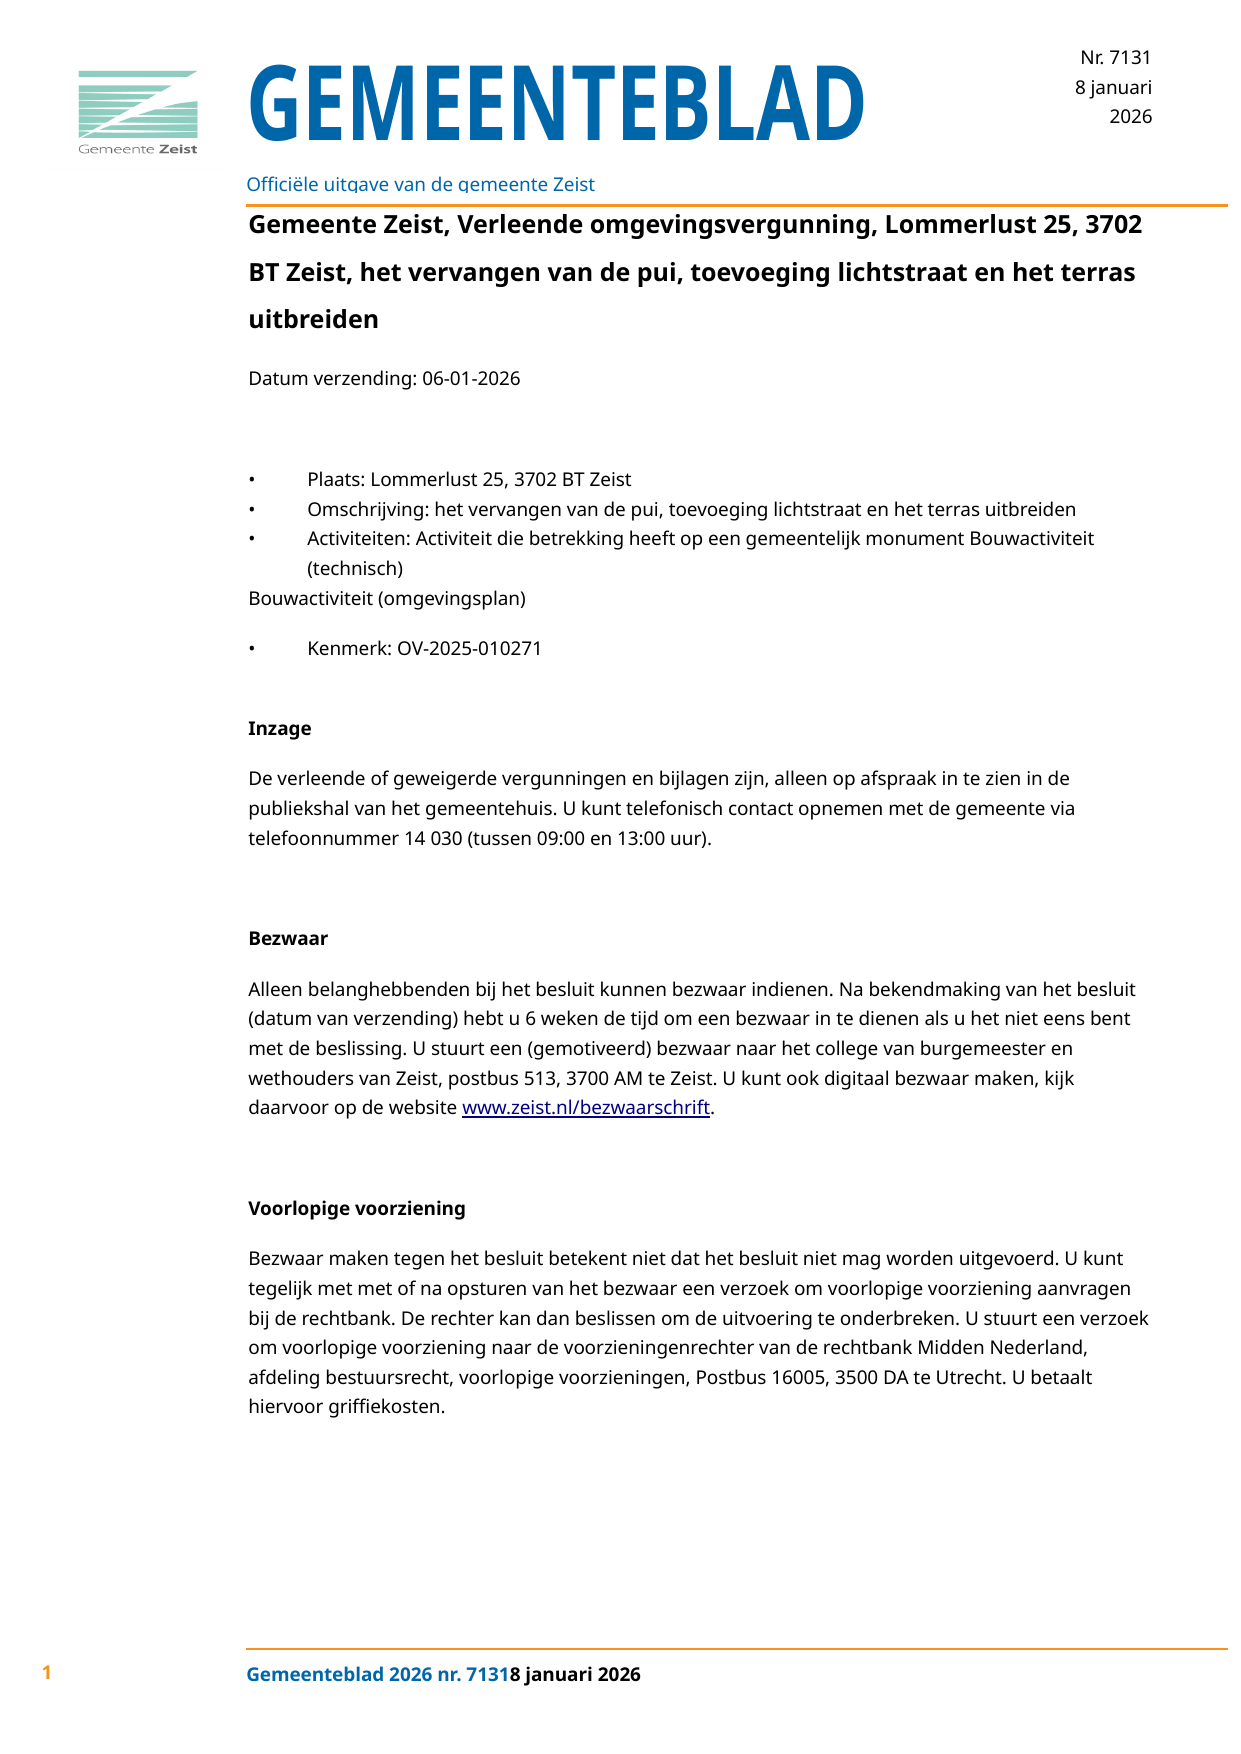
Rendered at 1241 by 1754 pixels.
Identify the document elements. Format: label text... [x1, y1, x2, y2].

text Datum verzending: 06-01-2026 [248, 366, 1152, 391]
text Bezwaar maken tegen het besluit betekent niet dat het besluit niet mag worden uitgevoerd. U kunt tegelijk met met of na opsturen van het bezwaar een verzoek om voorlopige voorziening aanvragen bij de rechtbank. De rechter kan dan beslissen om de uitvoering te onderbreken. U stuurt een verzoek om voorlopige voorziening naar de voorzieningenrechter van de rechtbank Midden Nederland, afdeling bestuursrecht, voorlopige voorzieningen, Postbus 16005, 3500 DA te Utrecht. U betaalt hiervoor griffiekosten. [248, 1246, 1152, 1419]
text Bouwactiviteit (omgevingsplan) [248, 585, 1152, 610]
text Inzage [248, 715, 1152, 741]
text Voorlopige voorziening [248, 1195, 1152, 1221]
picture [41, 47, 231, 172]
list Plaats: Lommerlust 25, 3702 BT Zeist [248, 466, 1152, 492]
text Alleen belanghebbenden bij het besluit kunnen bezwaar indienen. Na bekendmaking van het besluit (datum van verzending) hebt u 6 weken de tijd om een bezwaar in te dienen als u het niet eens bent met de beslissing. U stuurt een (gemotiveerd) bezwaar naar het college van burgemeester en wethouders van Zeist, postbus 513, 3700 AM te Zeist. U kunt ook digitaal bezwaar maken, kijk daarvoor op de website www.zeist.nl/bezwaarschrift. [248, 976, 1152, 1120]
list Activiteiten: Activiteit die betrekking heeft op een gemeentelijk monument Bouwactiviteit (technisch) [248, 526, 1152, 581]
list Kenmerk: OV-2025-010271 [248, 635, 1152, 661]
text De verleende of geweigerde vergunningen en bijlagen zijn, alleen op afspraak in te zien in de publiekshal van het gemeentehuis. U kunt telefonisch contact opnemen met de gemeente via telefoonnummer 14 030 (tussen 09:00 en 13:00 uur). [248, 766, 1152, 850]
text Bezwaar [248, 926, 1152, 951]
text Gemeente Zeist, Verleende omgevingsvergunning, Lommerlust 25, 3702 BT Zeist, het vervangen van de pui, toevoeging lichtstraat en het terras uitbreiden [248, 207, 1152, 336]
list Omschrijving: het vervangen van de pui, toevoeging lichtstraat en het terras uitbreiden [248, 496, 1152, 522]
